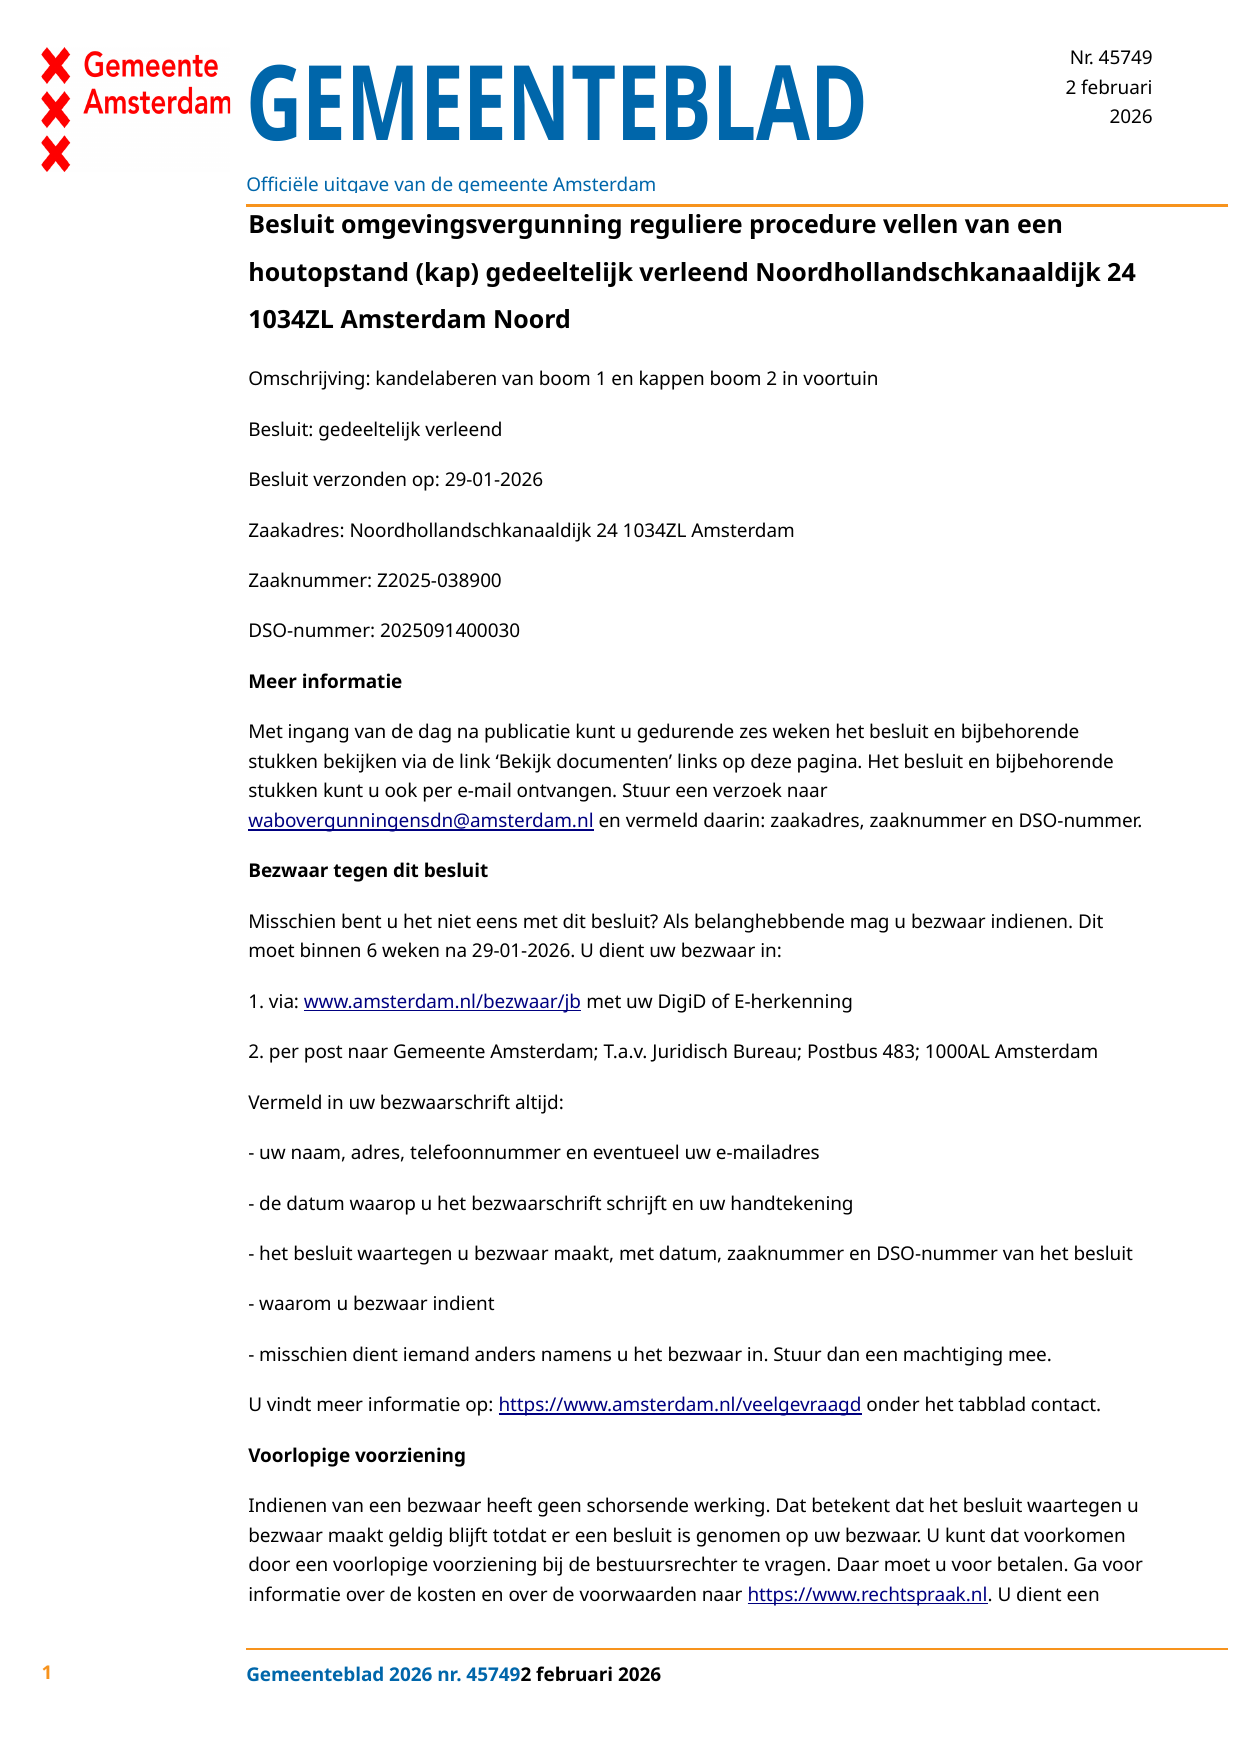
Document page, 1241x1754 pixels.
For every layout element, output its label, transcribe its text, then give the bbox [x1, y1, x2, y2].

text DSO-nummer: 2025091400030 [248, 618, 1152, 643]
text Omschrijving: kandelaberen van boom 1 en kappen boom 2 in voortuin [248, 366, 1152, 391]
text Besluit verzonden op: 29-01-2026 [248, 466, 1152, 492]
text - misschien dient iemand anders namens u het bezwaar in. Stuur dan een machtiging mee. [248, 1341, 1152, 1367]
text Indienen van een bezwaar heeft geen schorsende werking. Dat betekent dat het besluit waartegen u bezwaar maakt geldig blijft totdat er een besluit is genomen op uw bezwaar. U kunt dat voorkomen door een voorlopige voorziening bij de bestuursrechter te vragen. Daar moet u voor betalen. Ga voor informatie over de kosten en over de voorwaarden naar https://www.rechtspraak.nl. U dient een [248, 1492, 1152, 1607]
text - het besluit waartegen u bezwaar maakt, met datum, zaaknummer en DSO-nummer van het besluit [248, 1240, 1152, 1266]
text Zaaknummer: Z2025-038900 [248, 567, 1152, 593]
text Bezwaar tegen dit besluit [248, 858, 1152, 883]
text 2. per post naar Gemeente Amsterdam; T.a.v. Juridisch Bureau; Postbus 483; 1000AL Amsterdam [248, 1038, 1152, 1064]
text - uw naam, adres, telefoonnummer en eventueel uw e-mailadres [248, 1139, 1152, 1165]
text - waarom u bezwaar indient [248, 1291, 1152, 1316]
text Vermeld in uw bezwaarschrift altijd: [248, 1089, 1152, 1114]
text Met ingang van de dag na publicatie kunt u gedurende zes weken het besluit en bijbehorende stukken bekijken via de link ‘Bekijk documenten’ links op deze pagina. Het besluit en bijbehorende stukken kunt u ook per e-mail ontvangen. Stuur een verzoek naar wabovergunningensdn@amsterdam.nl en vermeld daarin: zaakadres, zaaknummer en DSO-nummer. [248, 718, 1152, 833]
text U vindt meer informatie op: https://www.amsterdam.nl/veelgevraagd onder het tabblad contact. [248, 1391, 1152, 1417]
text Besluit: gedeeltelijk verleend [248, 416, 1152, 442]
text Besluit omgevingsvergunning reguliere procedure vellen van een houtopstand (kap) gedeeltelijk verleend Noordhollandschkanaaldijk 24 1034ZL Amsterdam Noord [248, 207, 1152, 336]
text - de datum waarop u het bezwaarschrift schrijft en uw handtekening [248, 1190, 1152, 1215]
text Meer informatie [248, 668, 1152, 694]
picture [41, 47, 231, 172]
text Zaakadres: Noordhollandschkanaaldijk 24 1034ZL Amsterdam [248, 517, 1152, 542]
text Misschien bent u het niet eens met dit besluit? Als belanghebbende mag u bezwaar indienen. Dit moet binnen 6 weken na 29-01-2026. U dient uw bezwaar in: [248, 908, 1152, 963]
text 1. via: www.amsterdam.nl/bezwaar/jb met uw DigiD of E-herkenning [248, 988, 1152, 1014]
text Voorlopige voorziening [248, 1442, 1152, 1467]
